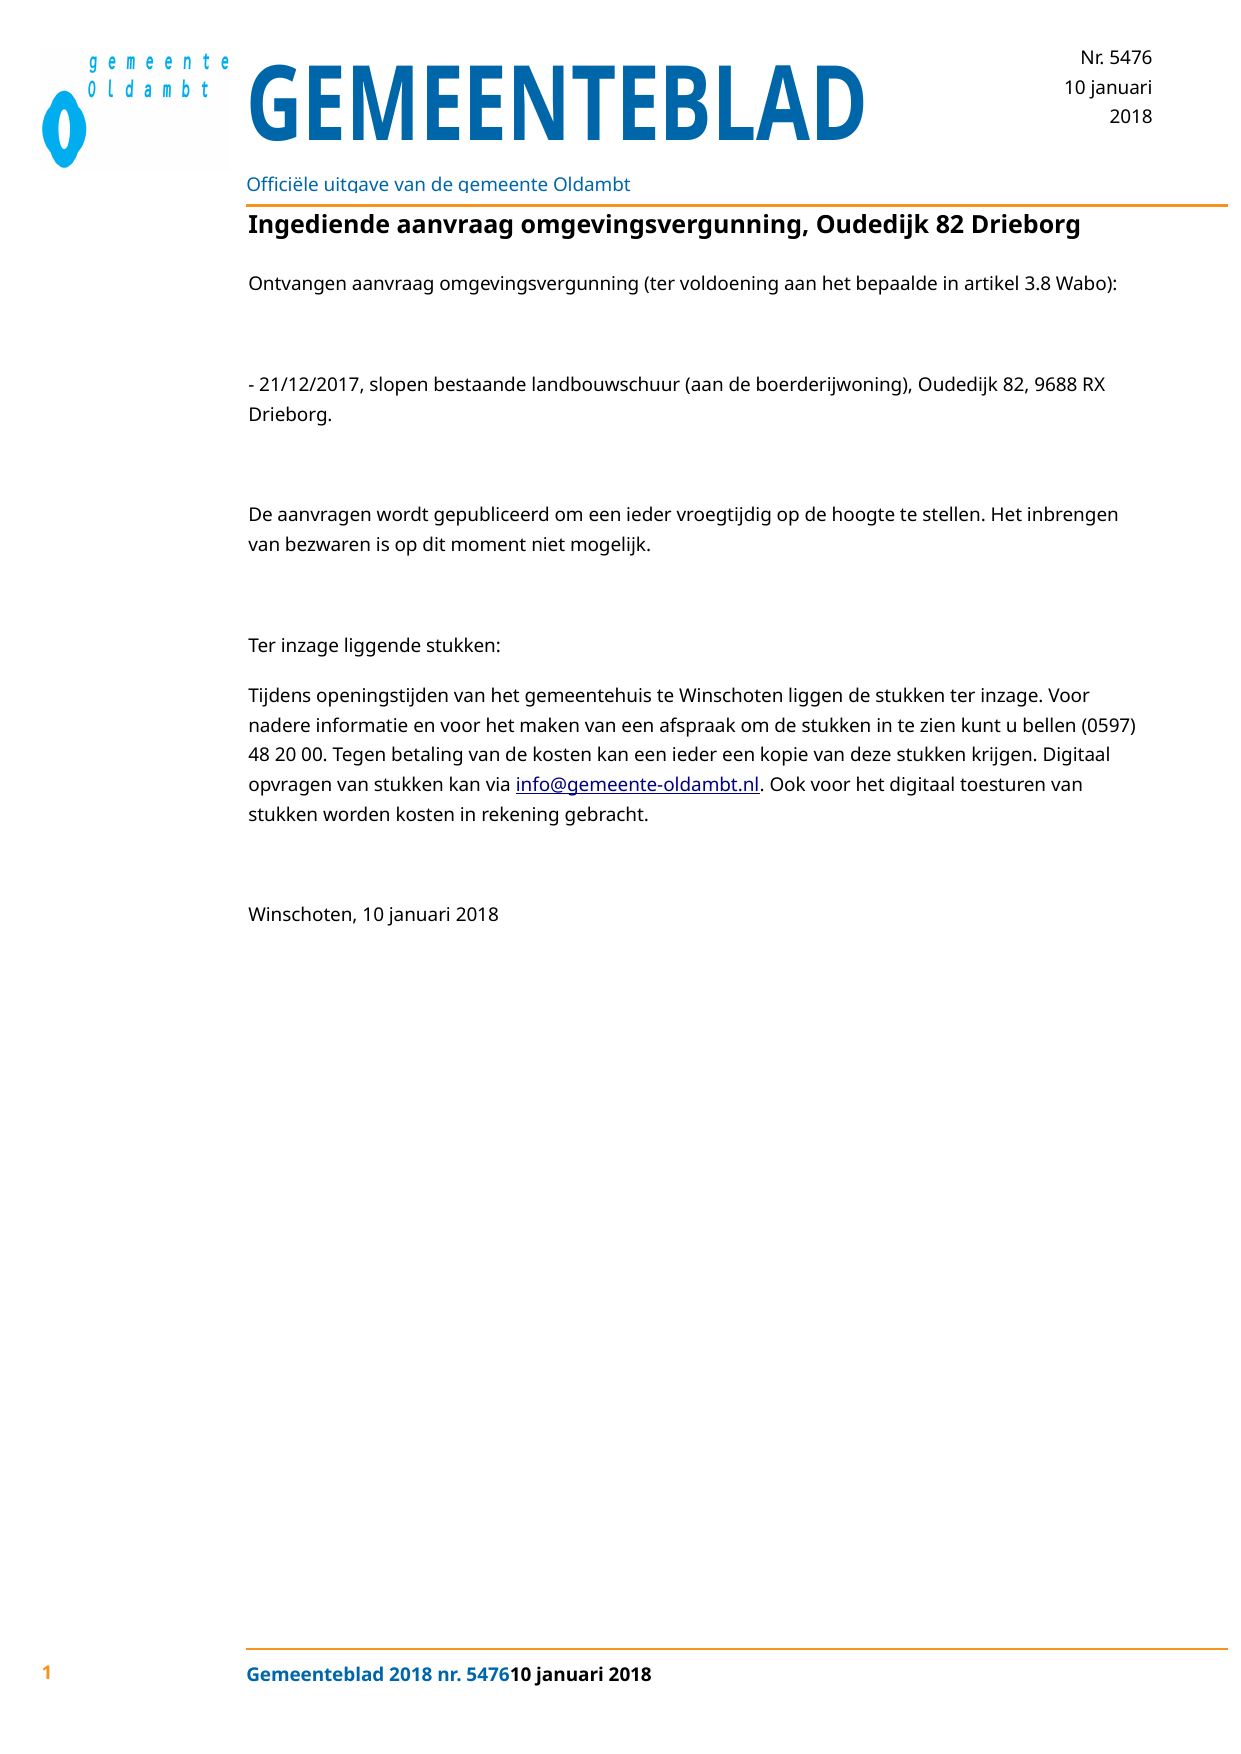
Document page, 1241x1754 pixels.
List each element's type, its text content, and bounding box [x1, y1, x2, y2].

text Tijdens openingstijden van het gemeentehuis te Winschoten liggen de stukken ter inzage. Voor nadere informatie en voor het maken van een afspraak om de stukken in te zien kunt u bellen (0597) 48 20 00. Tegen betaling van de kosten kan een ieder een kopie van deze stukken krijgen. Digitaal opvragen van stukken kan via info@gemeente-oldambt.nl. Ook voor het digitaal toesturen van stukken worden kosten in rekening gebracht. [248, 682, 1152, 826]
text Ingediende aanvraag omgevingsvergunning, Oudedijk 82 Drieborg [248, 207, 1152, 241]
text Ter inzage liggende stukken: [248, 632, 1152, 658]
text Winschoten, 10 januari 2018 [248, 902, 1152, 927]
text - 21/12/2017, slopen bestaande landbouwschuur (aan de boerderijwoning), Oudedijk 82, 9688 RX Drieborg. [248, 371, 1152, 426]
picture [41, 47, 231, 172]
text De aanvragen wordt gepubliceerd om een ieder vroegtijdig op de hoogte te stellen. Het inbrengen van bezwaren is op dit moment niet mogelijk. [248, 502, 1152, 557]
text Ontvangen aanvraag omgevingsvergunning (ter voldoening aan het bepaalde in artikel 3.8 Wabo): [248, 270, 1152, 296]
